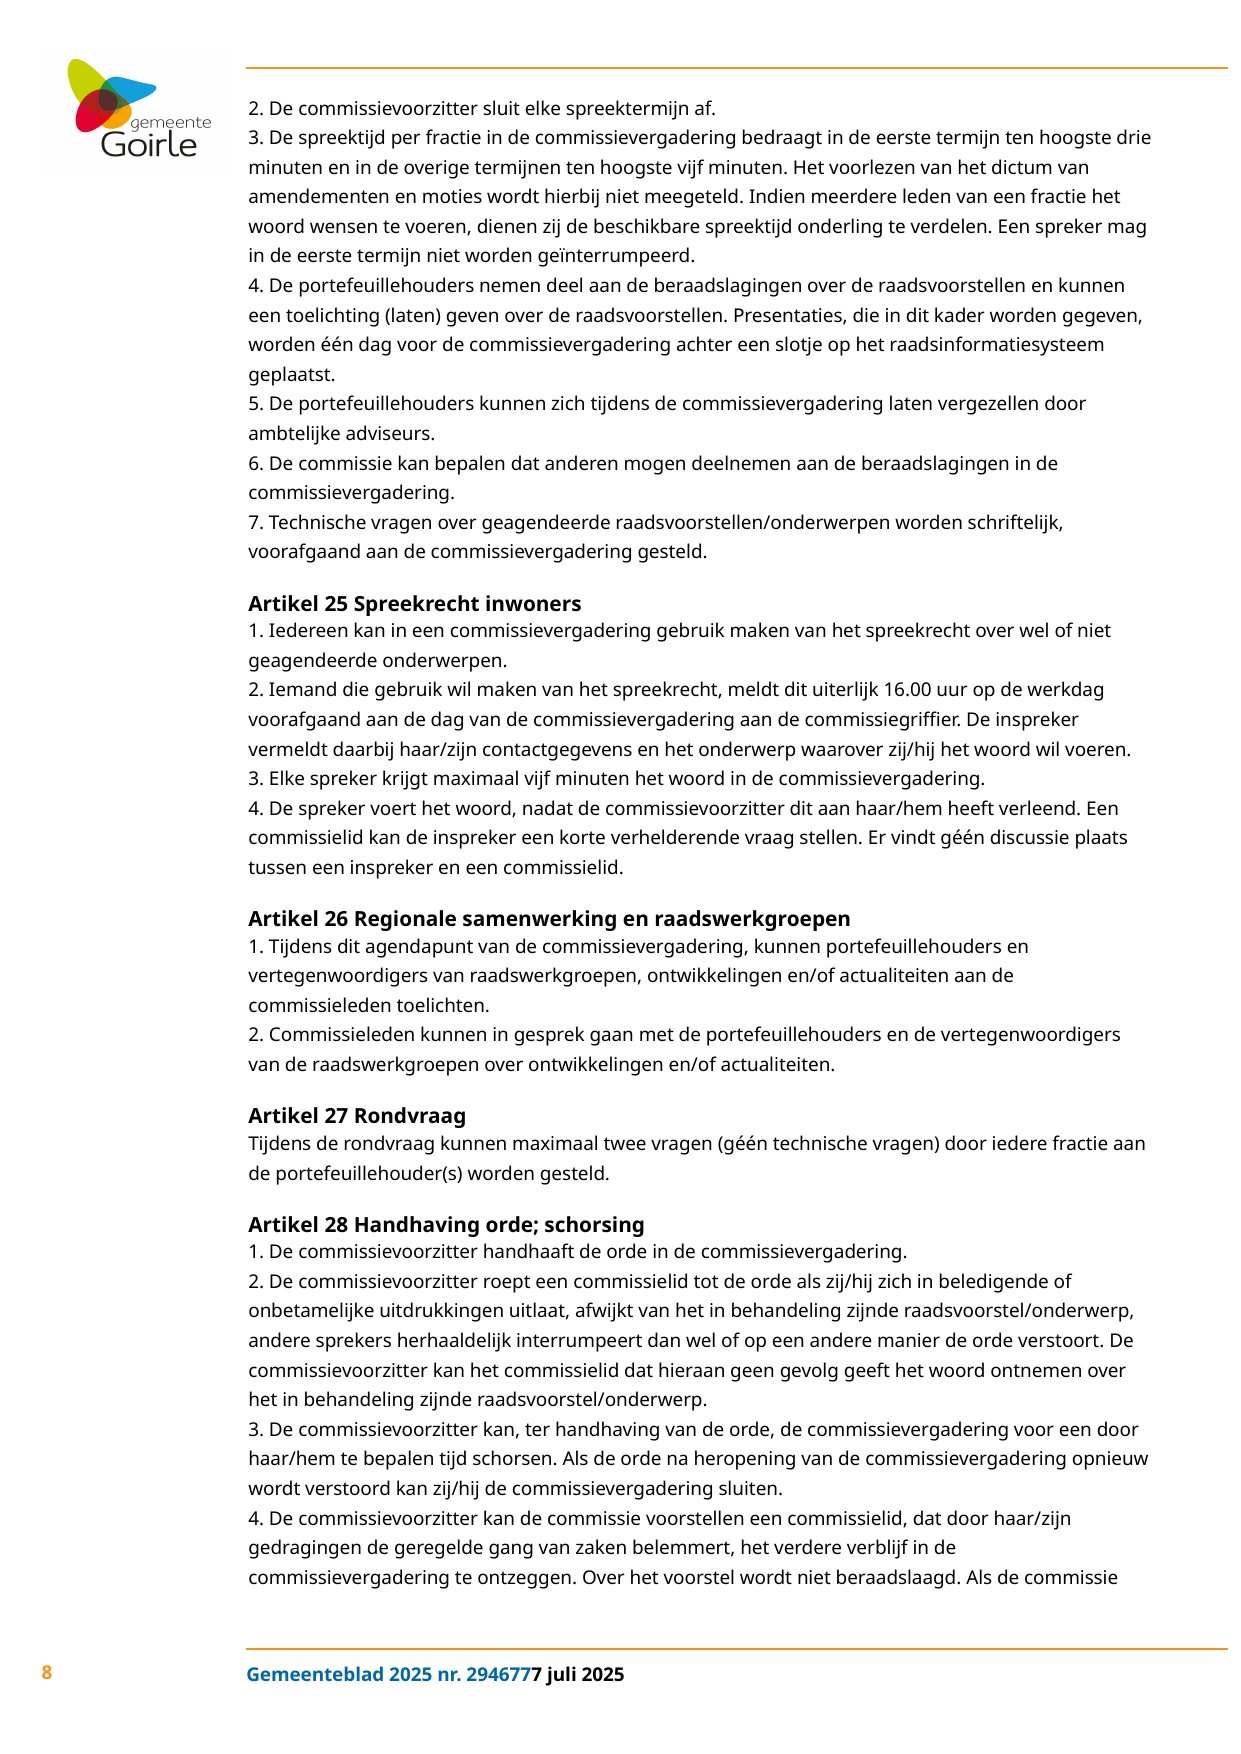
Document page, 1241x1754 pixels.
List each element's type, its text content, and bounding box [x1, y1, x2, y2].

text 3. Elke spreker krijgt maximaal vijf minuten het woord in de commissievergadering. [248, 765, 1152, 791]
text 1. Iedereen kan in een commissievergadering gebruik maken van het spreekrecht over wel of niet geagendeerde onderwerpen. [248, 617, 1152, 673]
text 1. De commissievoorzitter handhaaft de orde in de commissievergadering. [248, 1238, 1152, 1264]
text 4. De commissievoorzitter kan de commissie voorstellen een commissielid, dat door haar/zijn gedragingen de geregelde gang van zaken belemmert, het verdere verblijf in de commissievergadering te ontzeggen. Over het voorstel wordt niet beraadslaagd. Als de commissie [248, 1505, 1152, 1590]
text 7. Technische vragen over geagendeerde raadsvoorstellen/onderwerpen worden schriftelijk, voorafgaand aan de commissievergadering gesteld. [248, 509, 1152, 564]
text Artikel 27 Rondvraag [248, 1102, 1152, 1130]
text 6. De commissie kan bepalen dat anderen mogen deelnemen aan de beraadslagingen in de commissievergadering. [248, 450, 1152, 505]
text Tijdens de rondvraag kunnen maximaal twee vragen (géén technische vragen) door iedere fractie aan de portefeuillehouder(s) worden gesteld. [248, 1130, 1152, 1185]
text 2. Commissieleden kunnen in gesprek gaan met de portefeuillehouders en de vertegenwoordigers van de raadswerkgroepen over ontwikkelingen en/of actualiteiten. [248, 1022, 1152, 1077]
picture [41, 47, 231, 172]
text 2. De commissievoorzitter sluit elke spreektermijn af. [248, 95, 1152, 121]
text 4. De portefeuillehouders nemen deel aan de beraadslagingen over de raadsvoorstellen en kunnen een toelichting (laten) geven over de raadsvoorstellen. Presentaties, die in dit kader worden gegeven, worden één dag voor de commissievergadering achter een slotje op het raadsinformatiesysteem geplaatst. [248, 272, 1152, 387]
text 3. De spreektijd per fractie in de commissievergadering bedraagt in de eerste termijn ten hoogste drie minuten en in de overige termijnen ten hoogste vijf minuten. Het voorlezen van het dictum van amendementen en moties wordt hierbij niet meegeteld. Indien meerdere leden van een fractie het woord wensen te voeren, dienen zij de beschikbare spreektijd onderling te verdelen. Een spreker mag in de eerste termijn niet worden geïnterrumpeerd. [248, 124, 1152, 268]
text Artikel 25 Spreekrecht inwoners [248, 589, 1152, 617]
text 2. Iemand die gebruik wil maken van het spreekrecht, meldt dit uiterlijk 16.00 uur op de werkdag voorafgaand aan de dag van de commissievergadering aan de commissiegriffier. De inspreker vermeldt daarbij haar/zijn contactgegevens en het onderwerp waarover zij/hij het woord wil voeren. [248, 677, 1152, 761]
text 2. De commissievoorzitter roept een commissielid tot de orde als zij/hij zich in beledigende of onbetamelijke uitdrukkingen uitlaat, afwijkt van het in behandeling zijnde raadsvoorstel/onderwerp, andere sprekers herhaaldelijk interrumpeert dan wel of op een andere manier de orde verstoort. De commissievoorzitter kan het commissielid dat hieraan geen gevolg geeft het woord ontnemen over het in behandeling zijnde raadsvoorstel/onderwerp. [248, 1268, 1152, 1412]
text 1. Tijdens dit agendapunt van de commissievergadering, kunnen portefeuillehouders en vertegenwoordigers van raadswerkgroepen, ontwikkelingen en/of actualiteiten aan de commissieleden toelichten. [248, 933, 1152, 1018]
text Artikel 26 Regionale samenwerking en raadswerkgroepen [248, 904, 1152, 933]
text 3. De commissievoorzitter kan, ter handhaving van de orde, de commissievergadering voor een door haar/hem te bepalen tijd schorsen. Als de orde na heropening van de commissievergadering opnieuw wordt verstoord kan zij/hij de commissievergadering sluiten. [248, 1416, 1152, 1501]
text 5. De portefeuillehouders kunnen zich tijdens de commissievergadering laten vergezellen door ambtelijke adviseurs. [248, 391, 1152, 446]
text 4. De spreker voert het woord, nadat de commissievoorzitter dit aan haar/hem heeft verleend. Een commissielid kan de inspreker een korte verhelderende vraag stellen. Er vindt géén discussie plaats tussen een inspreker en een commissielid. [248, 795, 1152, 880]
text Artikel 28 Handhaving orde; schorsing [248, 1210, 1152, 1238]
